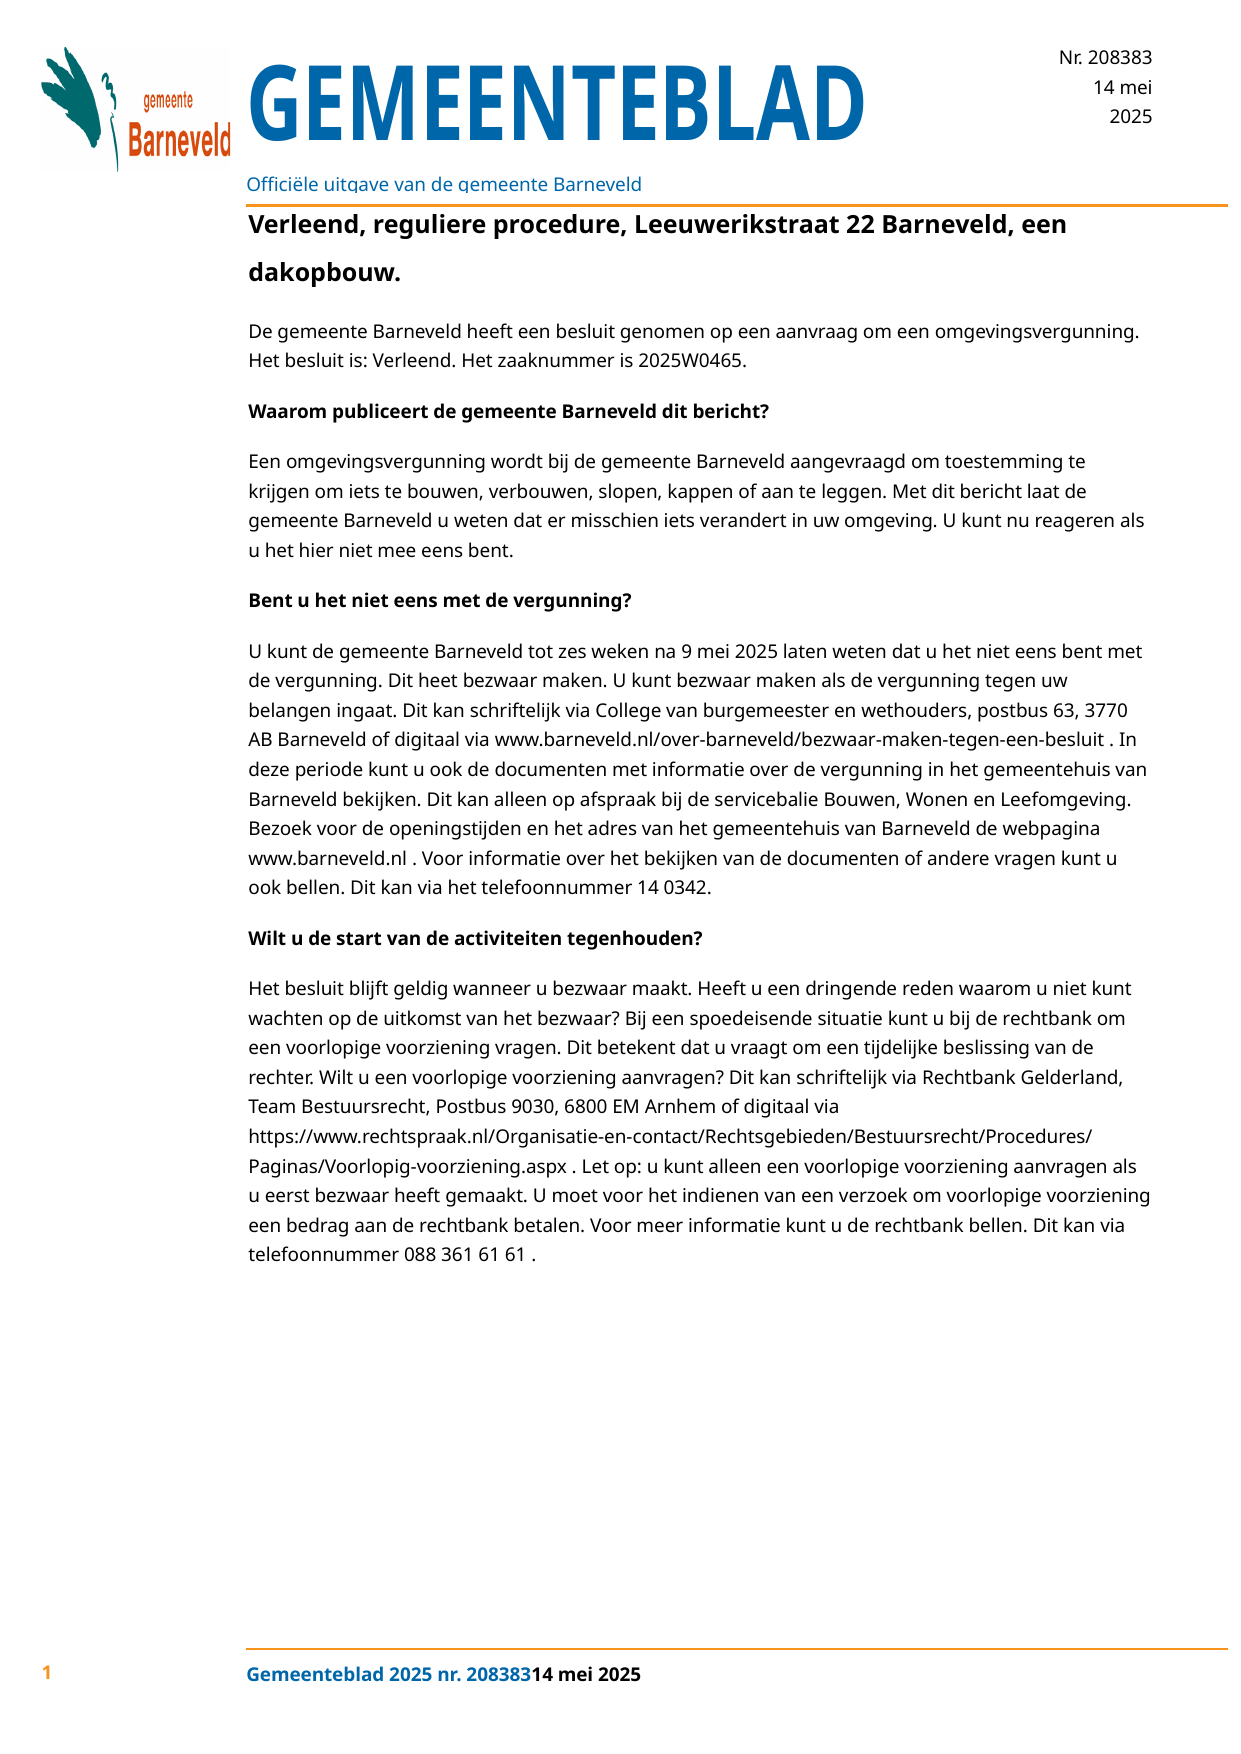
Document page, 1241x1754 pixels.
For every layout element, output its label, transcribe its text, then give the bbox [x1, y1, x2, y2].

text U kunt de gemeente Barneveld tot zes weken na 9 mei 2025 laten weten dat u het niet eens bent met de vergunning. Dit heet bezwaar maken. U kunt bezwaar maken als de vergunning tegen uw belangen ingaat. Dit kan schriftelijk via College van burgemeester en wethouders, postbus 63, 3770 AB Barneveld of digitaal via www.barneveld.nl/over-barneveld/bezwaar-maken-tegen-een-besluit . In deze periode kunt u ook de documenten met informatie over de vergunning in het gemeentehuis van Barneveld bekijken. Dit kan alleen op afspraak bij de servicebalie Bouwen, Wonen en Leefomgeving. Bezoek voor de openingstijden en het adres van het gemeentehuis van Barneveld de webpagina www.barneveld.nl . Voor informatie over het bekijken van de documenten of andere vragen kunt u ook bellen. Dit kan via het telefoonnummer 14 0342. [248, 638, 1152, 900]
text Een omgevingsvergunning wordt bij de gemeente Barneveld aangevraagd om toestemming te krijgen om iets te bouwen, verbouwen, slopen, kappen of aan te leggen. Met dit bericht laat de gemeente Barneveld u weten dat er misschien iets verandert in uw omgeving. U kunt nu reageren als u het hier niet mee eens bent. [248, 448, 1152, 563]
text Verleend, reguliere procedure, Leeuwerikstraat 22 Barneveld, een dakopbouw. [248, 207, 1152, 288]
text Bent u het niet eens met de vergunning? [248, 587, 1152, 613]
text Het besluit blijft geldig wanneer u bezwaar maakt. Heeft u een dringende reden waarom u niet kunt wachten op de uitkomst van het bezwaar? Bij een spoedeisende situatie kunt u bij de rechtbank om een voorlopige voorziening vragen. Dit betekent dat u vraagt om een tijdelijke beslissing van de rechter. Wilt u een voorlopige voorziening aanvragen? Dit kan schriftelijk via Rechtbank Gelderland, Team Bestuursrecht, Postbus 9030, 6800 EM Arnhem of digitaal via https://www.rechtspraak.nl/Organisatie-en-contact/Rechtsgebieden/Bestuursrecht/Procedures/Paginas/Voorlopig-voorziening.aspx . Let op: u kunt alleen een voorlopige voorziening aanvragen als u eerst bezwaar heeft gemaakt. U moet voor het indienen van een verzoek om voorlopige voorziening een bedrag aan de rechtbank betalen. Voor meer informatie kunt u de rechtbank bellen. Dit kan via telefoonnummer 088 361 61 61 . [248, 975, 1152, 1267]
text Wilt u de start van de activiteiten tegenhouden? [248, 925, 1152, 951]
text Waarom publiceert de gemeente Barneveld dit bericht? [248, 398, 1152, 424]
text De gemeente Barneveld heeft een besluit genomen op een aanvraag om een omgevingsvergunning. Het besluit is: Verleend. Het zaaknummer is 2025W0465. [248, 318, 1152, 373]
picture [41, 47, 231, 172]
